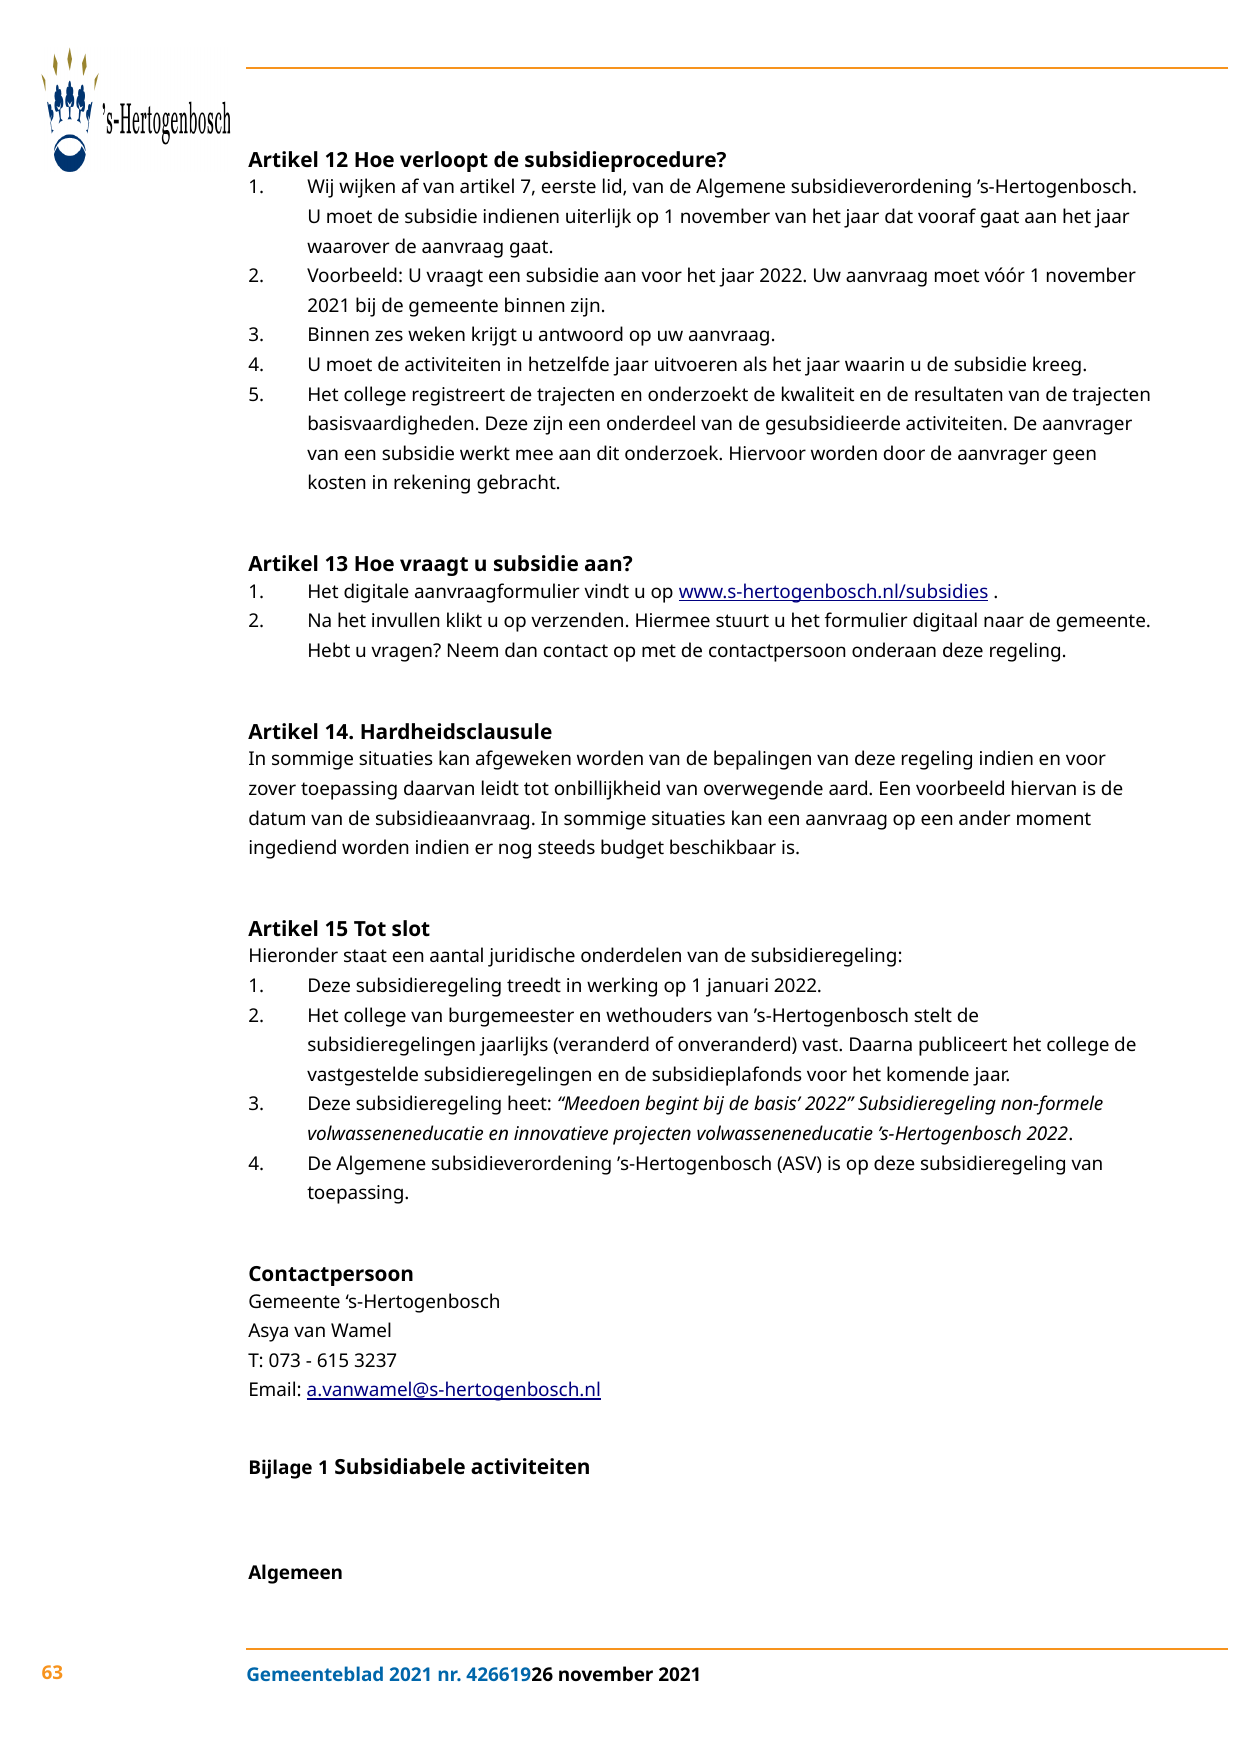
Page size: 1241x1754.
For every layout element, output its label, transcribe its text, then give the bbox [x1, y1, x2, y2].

text Contactpersoon [248, 1259, 1152, 1288]
text Artikel 14. Hardheidsclausule [248, 717, 1152, 746]
list De Algemene subsidieverordening ’s-Hertogenbosch (ASV) is op deze subsidieregeling van toepassing. [248, 1150, 1152, 1205]
list Voorbeeld: U vraagt een subsidie aan voor het jaar 2022. Uw aanvraag moet vóór 1 november 2021 bij de gemeente binnen zijn. [248, 262, 1152, 318]
text Artikel 13 Hoe vraagt u subsidie aan? [248, 549, 1152, 578]
text Gemeente ‘s-Hertogenbosch [248, 1288, 1152, 1313]
text Artikel 15 Tot slot [248, 914, 1152, 943]
text Email: a.vanwamel@s-hertogenbosch.nl [248, 1377, 1152, 1402]
list Wij wijken af van artikel 7, eerste lid, van de Algemene subsidieverordening ’s-Hertogenbosch. U moet de subsidie indienen uiterlijk op 1 november van het jaar dat vooraf gaat aan het jaar waarover de aanvraag gaat. [248, 174, 1152, 258]
text In sommige situaties kan afgeweken worden van de bepalingen van deze regeling indien en voor zover toepassing daarvan leidt tot onbillijkheid van overwegende aard. Een voorbeeld hiervan is de datum van de subsidieaanvraag. In sommige situaties kan een aanvraag op een ander moment ingediend worden indien er nog steeds budget beschikbaar is. [248, 746, 1152, 860]
text Artikel 12 Hoe verloopt de subsidieprocedure? [248, 145, 1152, 174]
list Na het invullen klikt u op verzenden. Hiermee stuurt u het formulier digitaal naar de gemeente. Hebt u vragen? Neem dan contact op met de contactpersoon onderaan deze regeling. [248, 607, 1152, 663]
text Hieronder staat een aantal juridische onderdelen van de subsidieregeling: [248, 943, 1152, 968]
list Deze subsidieregeling treedt in werking op 1 januari 2022. [248, 972, 1152, 998]
text Algemeen [248, 1559, 1152, 1585]
text Bijlage 1 Subsidiabele activiteiten [248, 1452, 1152, 1480]
list Het college van burgemeester en wethouders van ’s-Hertogenbosch stelt de subsidieregelingen jaarlijks (veranderd of onveranderd) vast. Daarna publiceert het college de vastgestelde subsidieregelingen en de subsidieplafonds voor het komende jaar. [248, 1002, 1152, 1087]
text Asya van Wamel [248, 1317, 1152, 1343]
list U moet de activiteiten in hetzelfde jaar uitvoeren als het jaar waarin u de subsidie kreeg. [248, 351, 1152, 377]
list Deze subsidieregeling heet: “Meedoen begint bij de basis’ 2022” Subsidieregeling non-formele volwasseneneducatie en innovatieve projecten volwasseneneducatie ’s-Hertogenbosch 2022. [248, 1091, 1152, 1146]
picture [41, 47, 231, 172]
list Het college registreert de trajecten en onderzoekt de kwaliteit en de resultaten van de trajecten basisvaardigheden. Deze zijn een onderdeel van de gesubsidieerde activiteiten. De aanvrager van een subsidie werkt mee aan dit onderzoek. Hiervoor worden door de aanvrager geen kosten in rekening gebracht. [248, 381, 1152, 495]
list Binnen zes weken krijgt u antwoord op uw aanvraag. [248, 322, 1152, 347]
text T: 073 - 615 3237 [248, 1347, 1152, 1373]
list Het digitale aanvraagformulier vindt u op www.s-hertogenbosch.nl/subsidies . [248, 578, 1152, 604]
